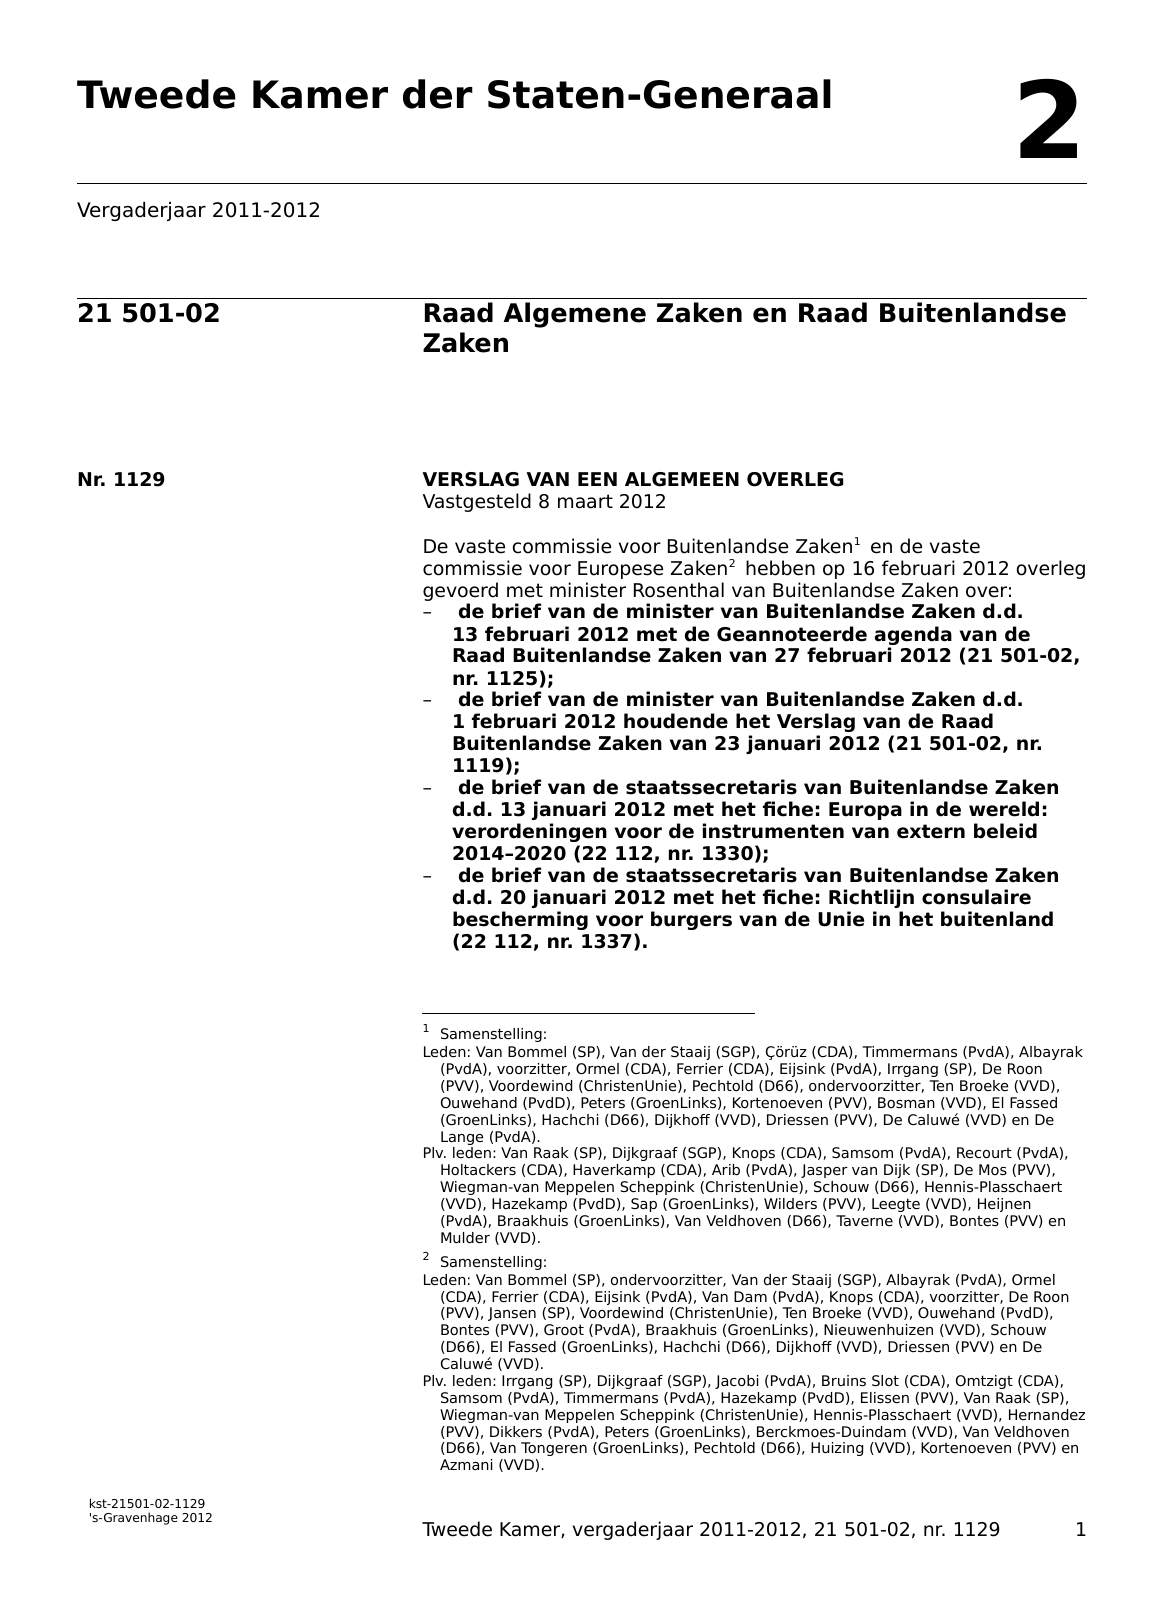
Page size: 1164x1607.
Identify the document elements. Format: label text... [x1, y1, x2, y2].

text Leden: Van Bommel (SP), ondervoorzitter, Van der Staaij (SGP), Albayrak (PvdA), Ormel (CDA), Ferrier (CDA), Eijsink (PvdA), Van Dam (PvdA), Knops (CDA), voorzitter, De Roon (PVV), Jansen (SP), Voordewind (ChristenUnie), Ten Broeke (VVD), Ouwehand (PvdD), Bontes (PVV), Groot (PvdA), Braakhuis (GroenLinks), Nieuwenhuizen (VVD), Schouw (D66), El Fassed (GroenLinks), Hachchi (D66), Dijkhoff (VVD), Driessen (PVV) en De Caluwé (VVD). [422, 1272, 1087, 1373]
text Plv. leden: Van Raak (SP), Dijkgraaf (SGP), Knops (CDA), Samsom (PvdA), Recourt (PvdA), Holtackers (CDA), Haverkamp (CDA), Arib (PvdA), Jasper van Dijk (SP), De Mos (PVV), Wiegman-van Meppelen Scheppink (ChristenUnie), Schouw (D66), Hennis-Plasschaert (VVD), Hazekamp (PvdD), Sap (GroenLinks), Wilders (PVV), Leegte (VVD), Heijnen (PvdA), Braakhuis (GroenLinks), Van Veldhoven (D66), Taverne (VVD), Bontes (PVV) en Mulder (VVD). [422, 1146, 1087, 1247]
subtitle 21 501-02 Raad Algemene Zaken en Raad Buitenlandse Zaken [77, 299, 1087, 358]
table_header Tweede Kamer der Staten-Generaal [77, 59, 886, 183]
text Leden: Van Bommel (SP), Van der Staaij (SGP), Çörüz (CDA), Timmermans (PvdA), Albayrak (PvdA), voorzitter, Ormel (CDA), Ferrier (CDA), Eijsink (PvdA), Irrgang (SP), De Roon (PVV), Voordewind (ChristenUnie), Pechtold (D66), ondervoorzitter, Ten Broeke (VVD), Ouwehand (PvdD), Peters (GroenLinks), Kortenoeven (PVV), Bosman (VVD), El Fassed (GroenLinks), Hachchi (D66), Dijkhoff (VVD), Driessen (PVV), De Caluwé (VVD) en De Lange (PvdA). [422, 1044, 1087, 1146]
text – de brief van de minister van Buitenlandse Zaken d.d. 1 februari 2012 houdende het Verslag van de Raad Buitenlandse Zaken van 23 januari 2012 (21 501-02, nr. 1119); [422, 689, 1087, 777]
text Samenstelling: [422, 1022, 1087, 1044]
subtitle Nr. 1129 VERSLAG VAN EEN ALGEMEEN OVERLEG [77, 469, 1087, 491]
table_header 2 [886, 59, 1087, 183]
text – de brief van de staatssecretaris van Buitenlandse Zaken d.d. 13 januari 2012 met het fiche: Europa in de wereld: verordeningen voor de instrumenten van extern beleid 2014–2020 (22 112, nr. 1330); [422, 777, 1087, 865]
text De vaste commissie voor Buitenlandse Zaken en de vaste commissie voor Europese Zaken hebben op 16 februari 2012 overleg gevoerd met minister Rosenthal van Buitenlandse Zaken over: [422, 536, 1087, 601]
text – de brief van de minister van Buitenlandse Zaken d.d. 13 februari 2012 met de Geannoteerde agenda van de Raad Buitenlandse Zaken van 27 februari 2012 (21 501-02, nr. 1125); [422, 601, 1087, 689]
text 's-Gravenhage 2012 [88, 1511, 323, 1525]
text Vastgesteld 8 maart 2012 [422, 491, 1087, 513]
text – de brief van de staatssecretaris van Buitenlandse Zaken d.d. 20 januari 2012 met het fiche: Richtlijn consulaire bescherming voor burgers van de Unie in het buitenland (22 112, nr. 1337). [422, 865, 1087, 953]
text Samenstelling: [422, 1250, 1087, 1272]
text kst-21501-02-1129 [88, 1497, 323, 1511]
text Plv. leden: Irrgang (SP), Dijkgraaf (SGP), Jacobi (PvdA), Bruins Slot (CDA), Omtzigt (CDA), Samsom (PvdA), Timmermans (PvdA), Hazekamp (PvdD), Elissen (PVV), Van Raak (SP), Wiegman-van Meppelen Scheppink (ChristenUnie), Hennis-Plasschaert (VVD), Hernandez (PVV), Dikkers (PvdA), Peters (GroenLinks), Berckmoes-Duindam (VVD), Van Veldhoven (D66), Van Tongeren (GroenLinks), Pechtold (D66), Huizing (VVD), Kortenoeven (PVV) en Azmani (VVD). [422, 1373, 1087, 1474]
table_cell Vergaderjaar 2011-2012 [77, 184, 1087, 298]
